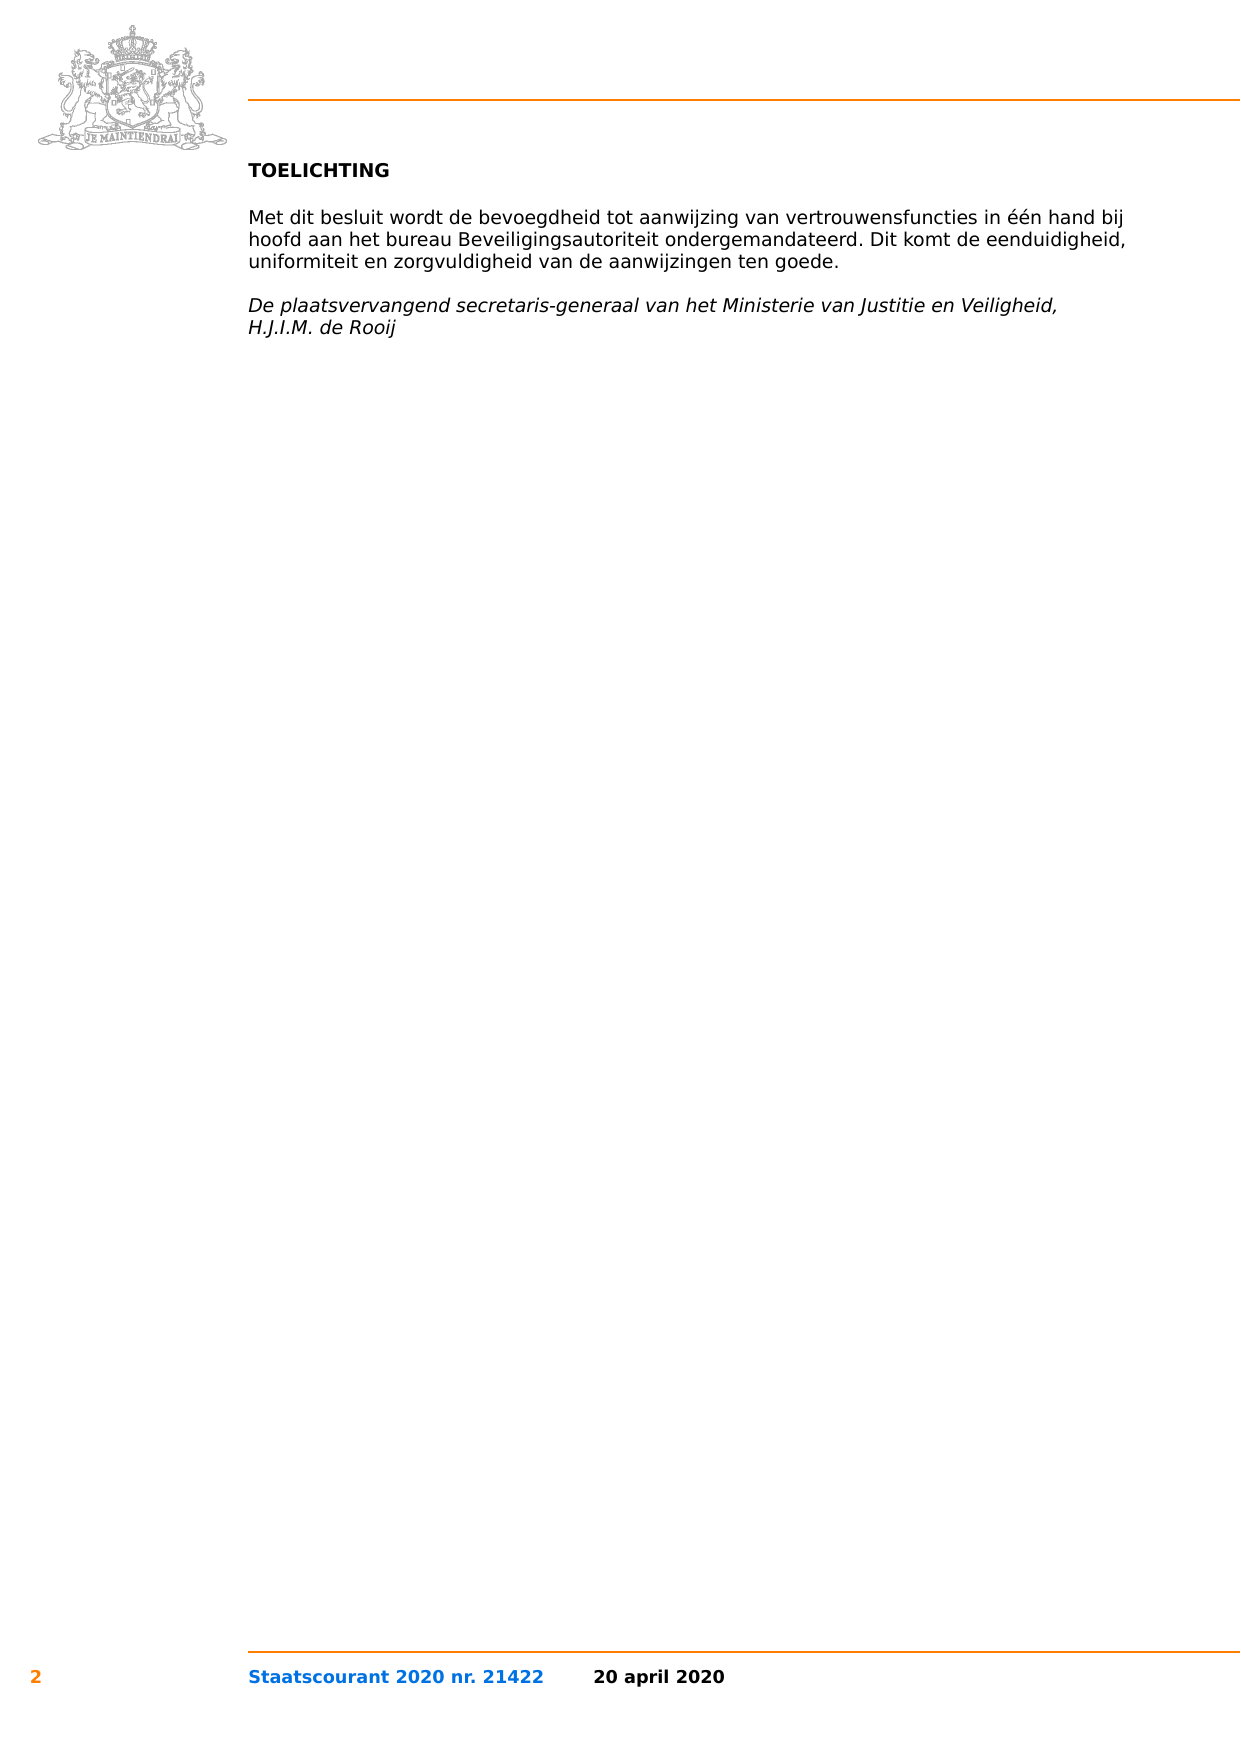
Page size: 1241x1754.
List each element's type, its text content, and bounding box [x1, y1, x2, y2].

text Met dit besluit wordt de bevoegdheid tot aanwijzing van vertrouwensfuncties in één hand bij hoofd aan het bureau Beveiligingsautoriteit ondergemandateerd. Dit komt de eenduidigheid, uniformiteit en zorgvuldigheid van de aanwijzingen ten goede. [248, 207, 1163, 273]
text De plaatsvervangend secretaris-generaal van het Ministerie van Justitie en Veiligheid, H.J.I.M. de Rooij [248, 295, 1163, 339]
picture [38, 25, 227, 150]
subtitle TOELICHTING [248, 160, 1163, 182]
